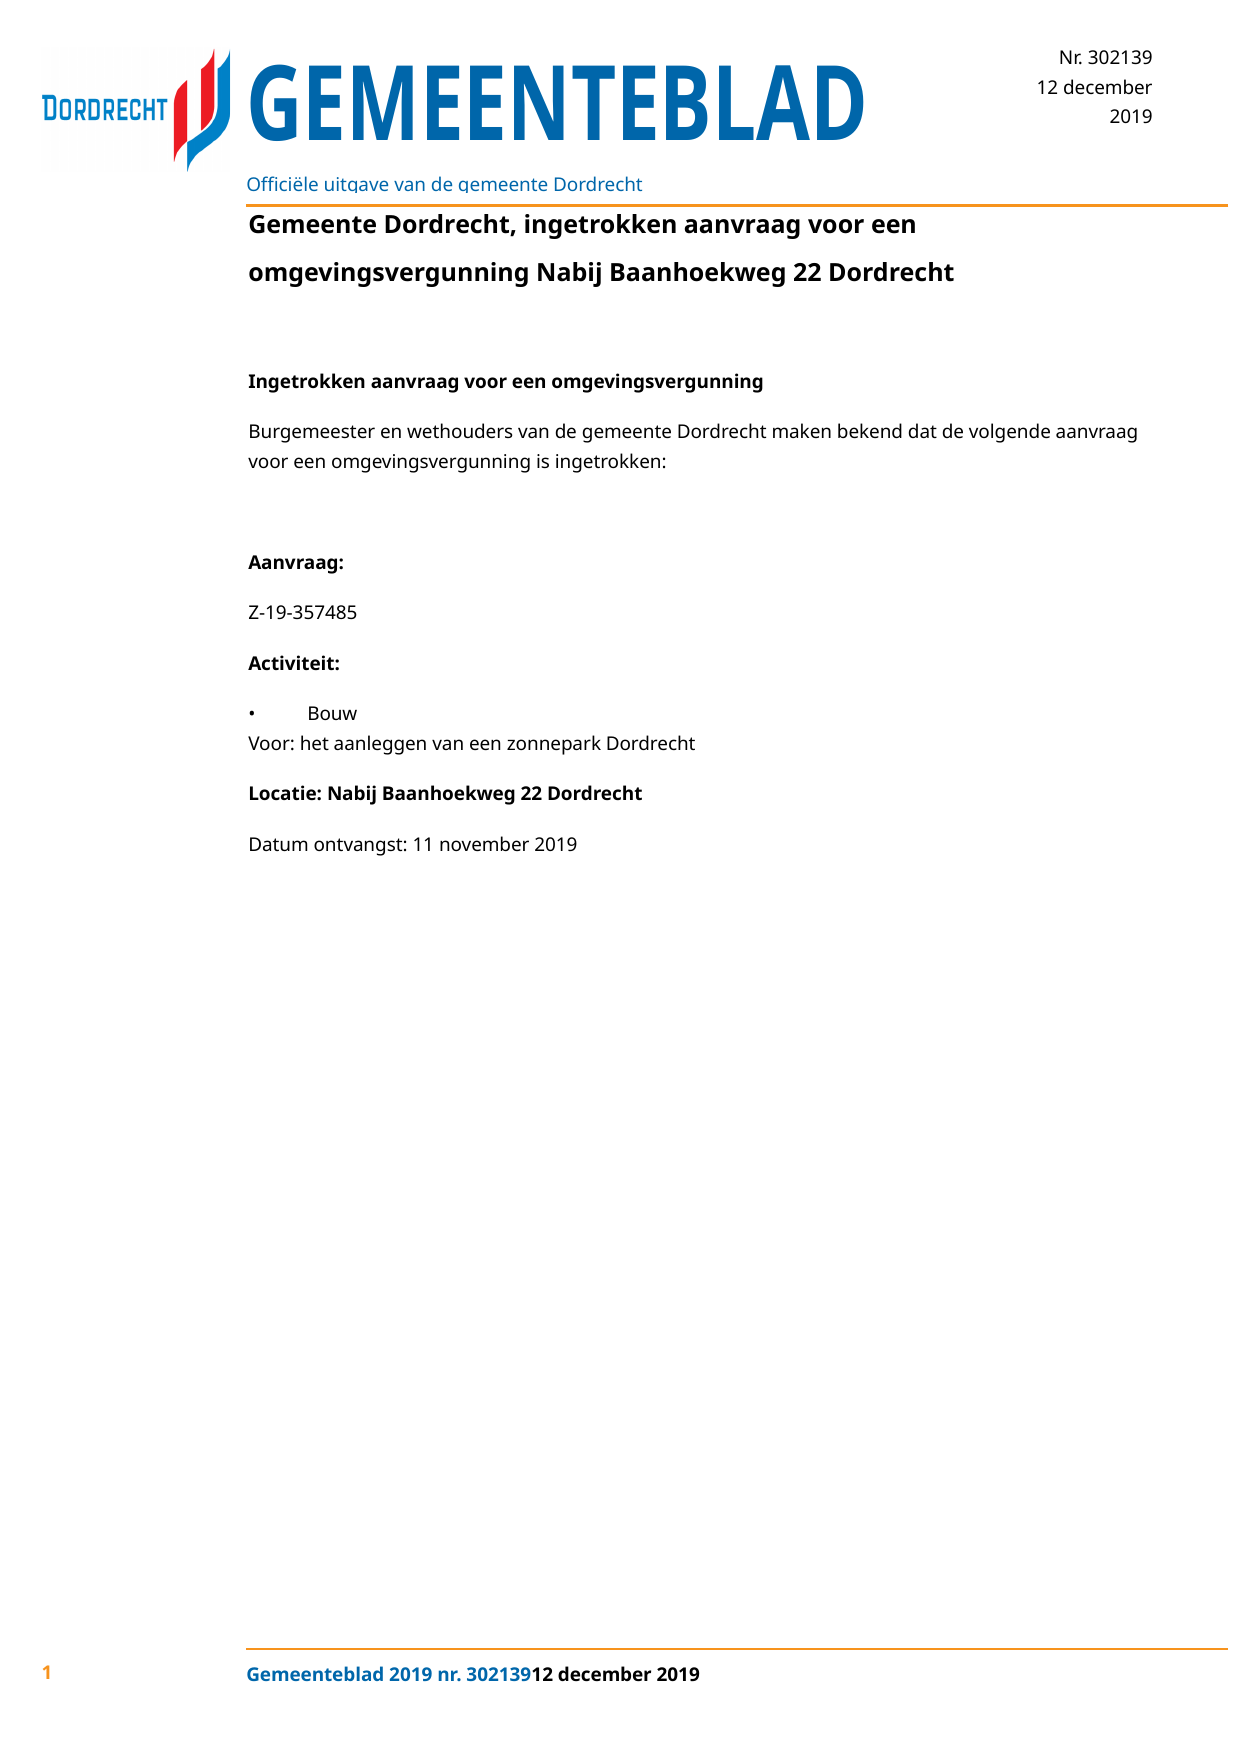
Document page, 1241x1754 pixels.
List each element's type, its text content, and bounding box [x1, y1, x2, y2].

text Burgemeester en wethouders van de gemeente Dordrecht maken bekend dat de volgende aanvraag voor een omgevingsvergunning is ingetrokken: [248, 419, 1152, 474]
text Gemeente Dordrecht, ingetrokken aanvraag voor een omgevingsvergunning Nabij Baanhoekweg 22 Dordrecht [248, 207, 1152, 288]
text Datum ontvangst: 11 november 2019 [248, 831, 1152, 857]
text Locatie: Nabij Baanhoekweg 22 Dordrecht [248, 780, 1152, 806]
picture [41, 47, 231, 172]
list Bouw [248, 700, 1152, 726]
text Aanvraag: [248, 549, 1152, 575]
text Voor: het aanleggen van een zonnepark Dordrecht [248, 730, 1152, 756]
text Z-19-357485 [248, 599, 1152, 625]
text Ingetrokken aanvraag voor een omgevingsvergunning [248, 368, 1152, 394]
text Activiteit: [248, 650, 1152, 676]
